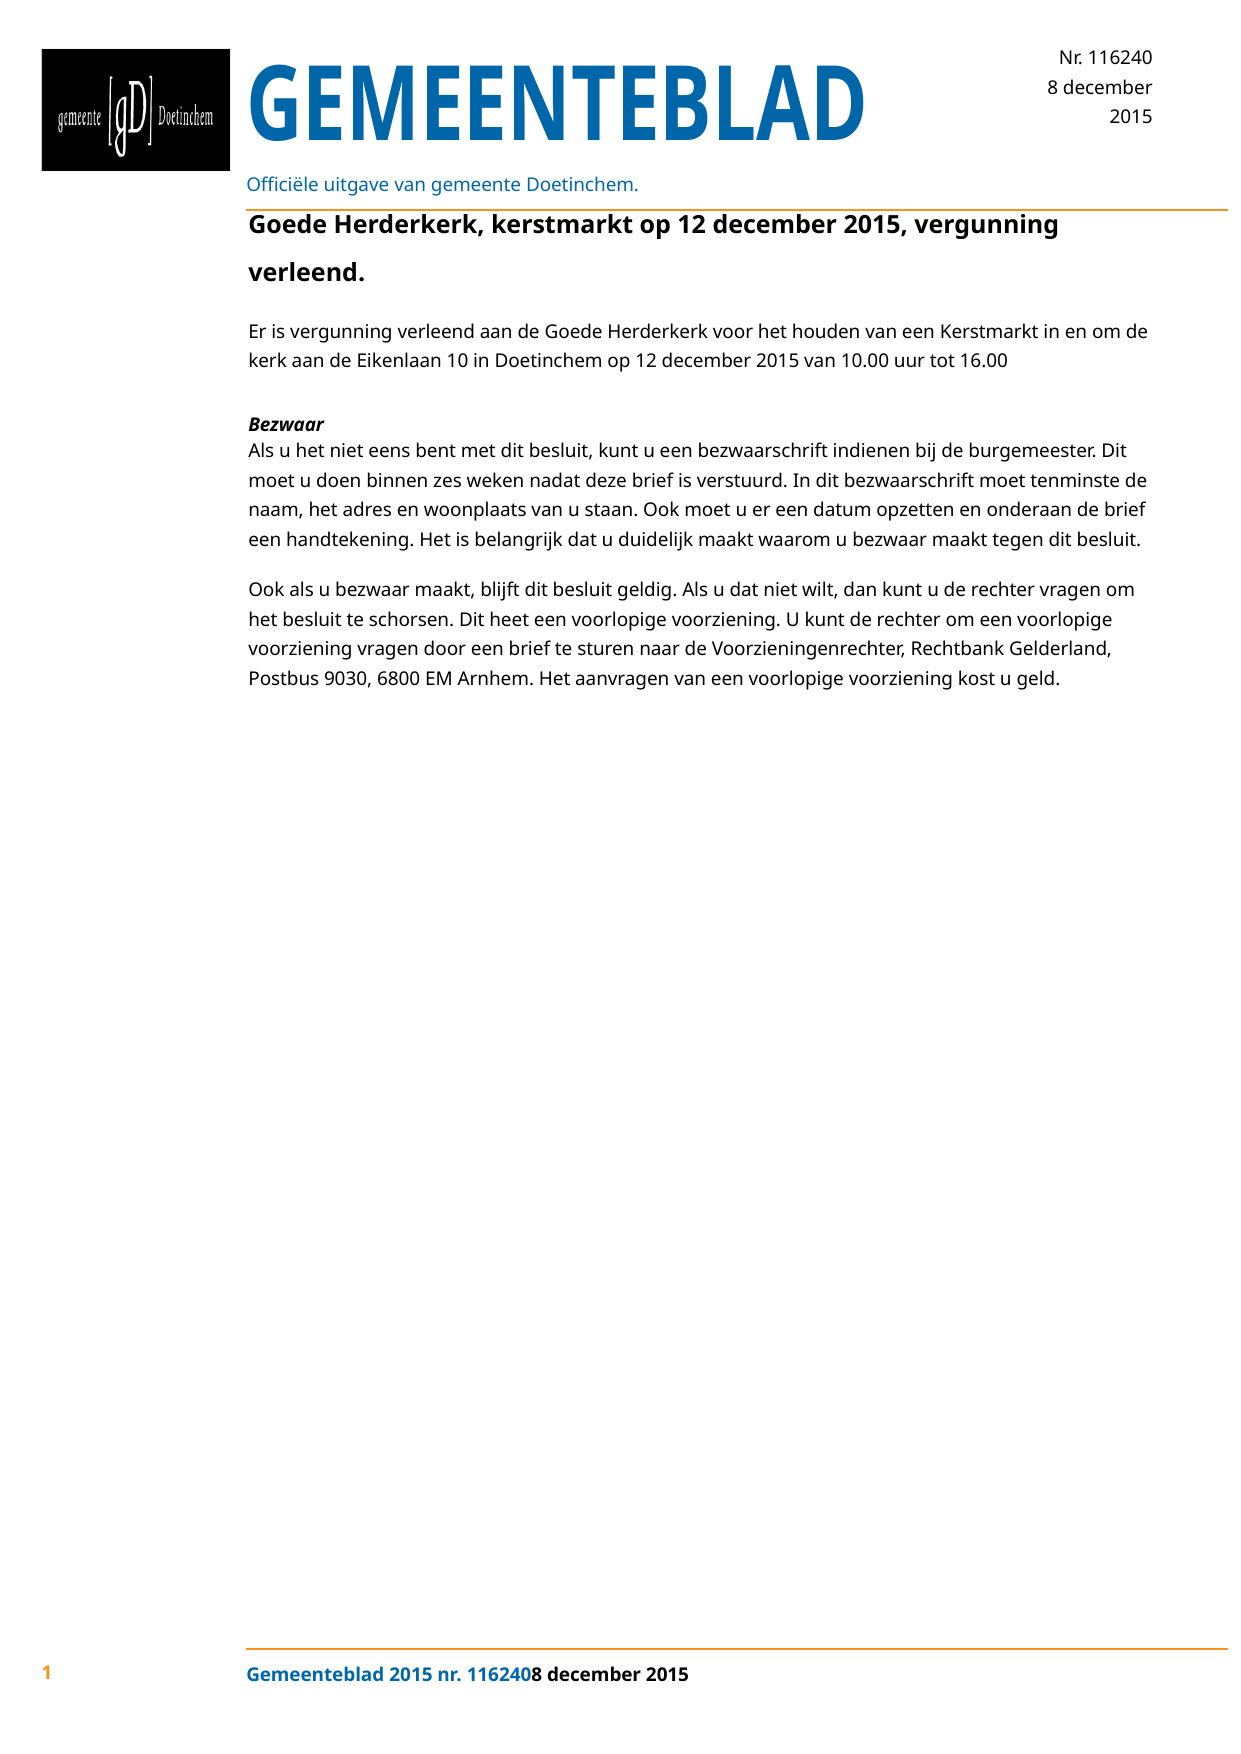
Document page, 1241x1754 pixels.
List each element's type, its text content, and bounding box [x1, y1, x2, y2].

picture [41, 47, 231, 172]
text Als u het niet eens bent met dit besluit, kunt u een bezwaarschrift indienen bij de burgemeester. Dit moet u doen binnen zes weken nadat deze brief is verstuurd. In dit bezwaarschrift moet tenminste de naam, het adres en woonplaats van u staan. Ook moet u er een datum opzetten en onderaan de brief een handtekening. Het is belangrijk dat u duidelijk maakt waarom u bezwaar maakt tegen dit besluit. [248, 437, 1152, 552]
text Bezwaar [248, 411, 1152, 437]
text Er is vergunning verleend aan de Goede Herderkerk voor het houden van een Kerstmarkt in en om de kerk aan de Eikenlaan 10 in Doetinchem op 12 december 2015 van 10.00 uur tot 16.00 [248, 318, 1152, 373]
text Goede Herderkerk, kerstmarkt op 12 december 2015, vergunning verleend. [248, 211, 1152, 288]
text Ook als u bezwaar maakt, blijft dit besluit geldig. Als u dat niet wilt, dan kunt u de rechter vragen om het besluit te schorsen. Dit heet een voorlopige voorziening. U kunt de rechter om een voorlopige voorziening vragen door een brief te sturen naar de Voorzieningenrechter, Rechtbank Gelderland, Postbus 9030, 6800 EM Arnhem. Het aanvragen van een voorlopige voorziening kost u geld. [248, 576, 1152, 691]
